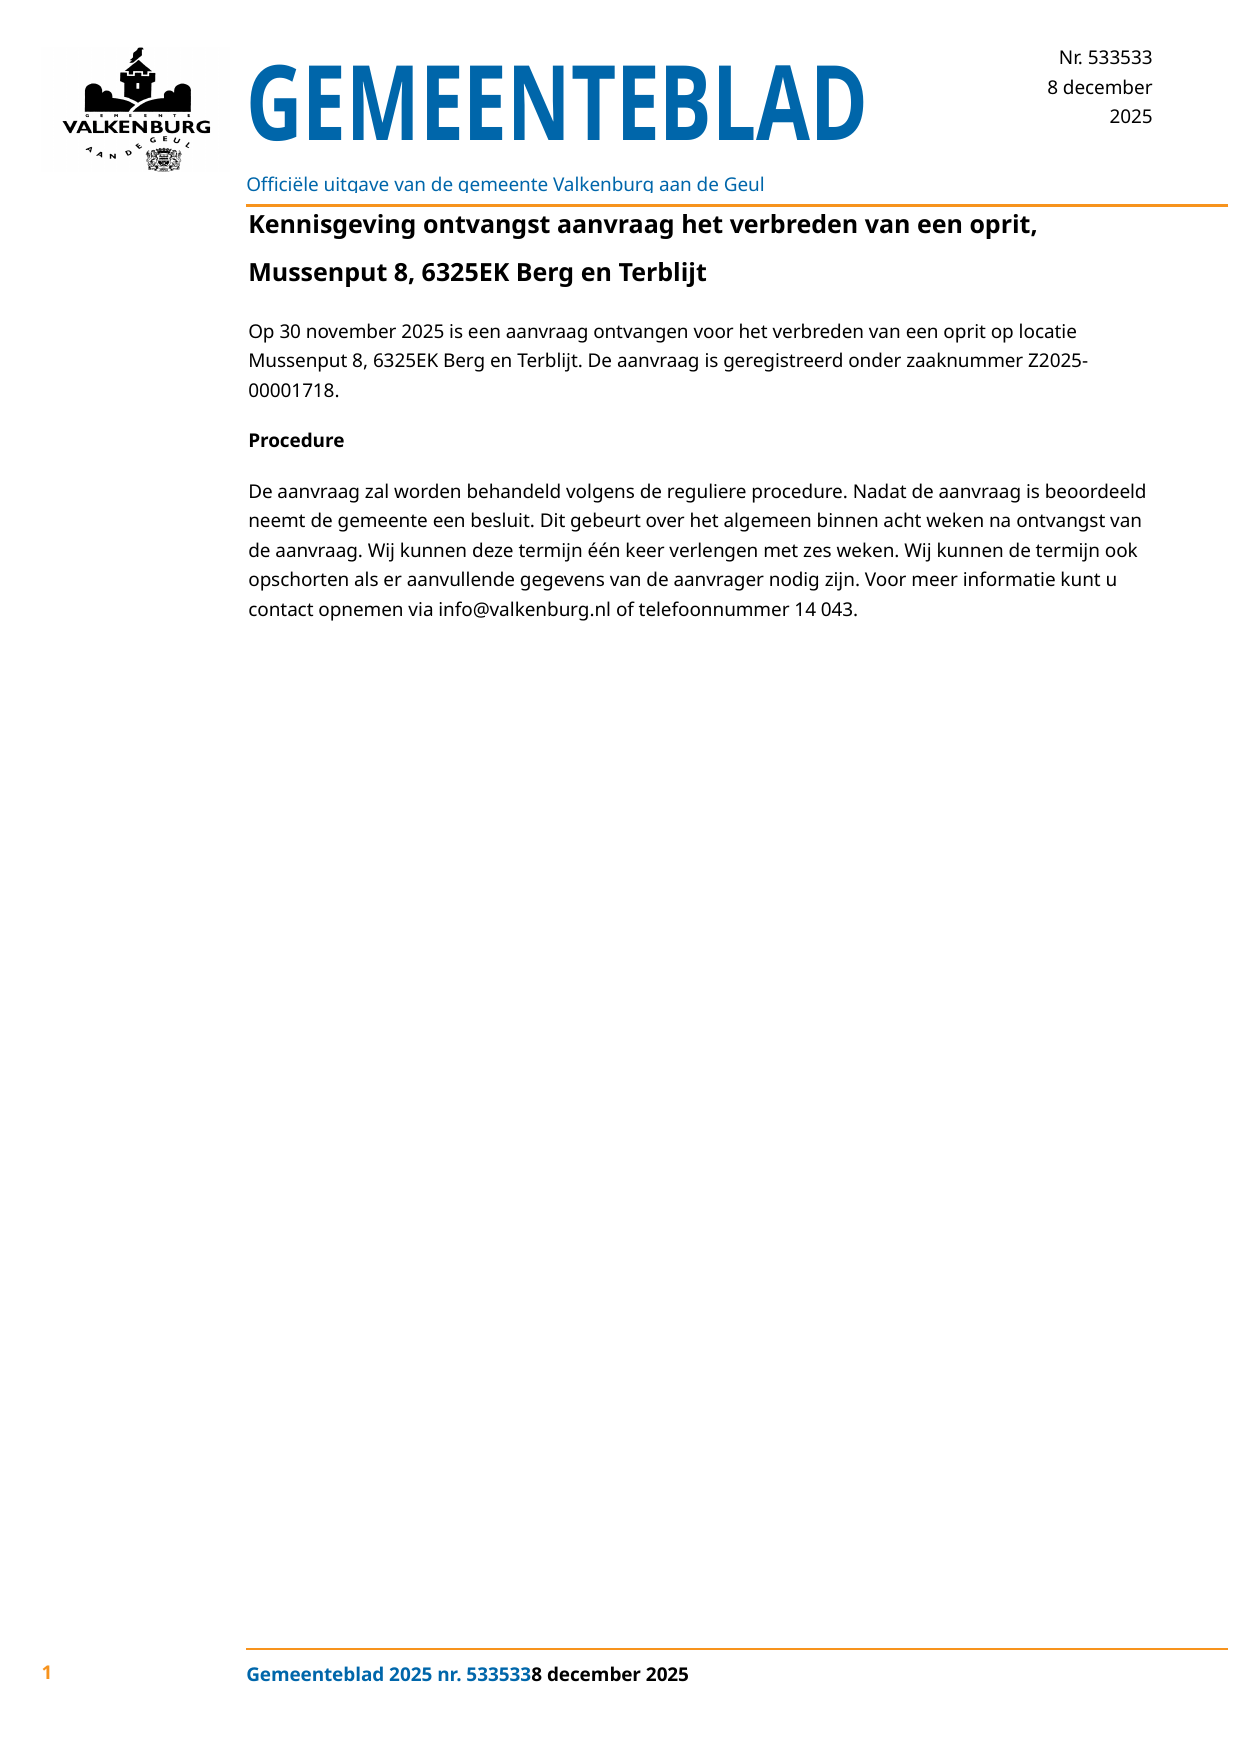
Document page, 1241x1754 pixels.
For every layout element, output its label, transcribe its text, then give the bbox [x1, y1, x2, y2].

text Kennisgeving ontvangst aanvraag het verbreden van een oprit, Mussenput 8, 6325EK Berg en Terblijt [248, 207, 1152, 288]
text Op 30 november 2025 is een aanvraag ontvangen voor het verbreden van een oprit op locatie Mussenput 8, 6325EK Berg en Terblijt. De aanvraag is geregistreerd onder zaaknummer Z2025-00001718. [248, 318, 1152, 403]
text Procedure [248, 427, 1152, 453]
picture [41, 47, 231, 172]
text De aanvraag zal worden behandeld volgens de reguliere procedure. Nadat de aanvraag is beoordeeld neemt de gemeente een besluit. Dit gebeurt over het algemeen binnen acht weken na ontvangst van de aanvraag. Wij kunnen deze termijn één keer verlengen met zes weken. Wij kunnen de termijn ook opschorten als er aanvullende gegevens van de aanvrager nodig zijn. Voor meer informatie kunt u contact opnemen via info@valkenburg.nl of telefoonnummer 14 043. [248, 478, 1152, 622]
